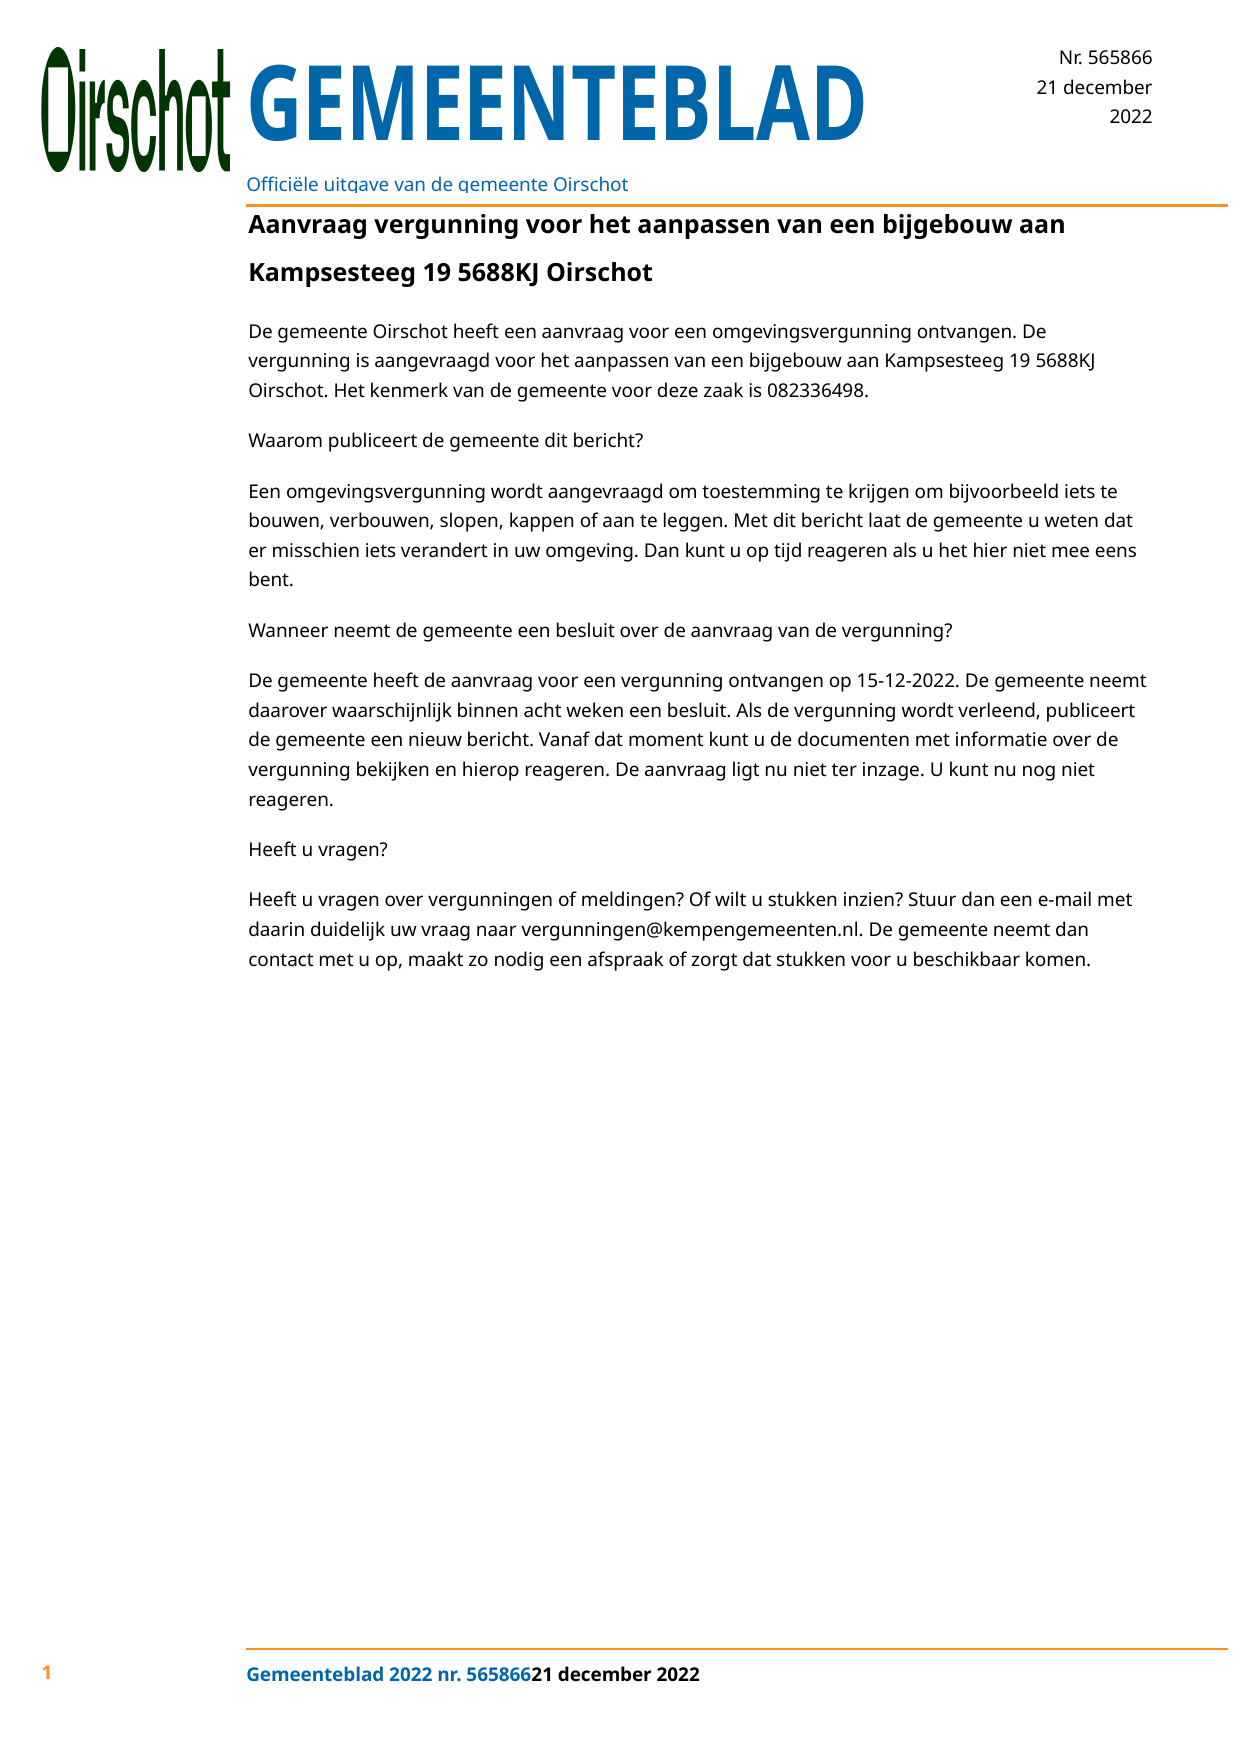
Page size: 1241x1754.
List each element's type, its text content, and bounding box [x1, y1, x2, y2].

text Heeft u vragen over vergunningen of meldingen? Of wilt u stukken inzien? Stuur dan een e-mail met daarin duidelijk uw vraag naar vergunningen@kempengemeenten.nl. De gemeente neemt dan contact met u op, maakt zo nodig een afspraak of zorgt dat stukken voor u beschikbaar komen. [248, 887, 1152, 972]
text De gemeente heeft de aanvraag voor een vergunning ontvangen op 15-12-2022. De gemeente neemt daarover waarschijnlijk binnen acht weken een besluit. Als de vergunning wordt verleend, publiceert de gemeente een nieuw bericht. Vanaf dat moment kunt u de documenten met informatie over de vergunning bekijken en hierop reageren. De aanvraag ligt nu niet ter inzage. U kunt nu nog niet reageren. [248, 667, 1152, 812]
picture [41, 47, 231, 172]
text Waarom publiceert de gemeente dit bericht? [248, 427, 1152, 453]
text Wanneer neemt de gemeente een besluit over de aanvraag van de vergunning? [248, 617, 1152, 643]
text De gemeente Oirschot heeft een aanvraag voor een omgevingsvergunning ontvangen. De vergunning is aangevraagd voor het aanpassen van een bijgebouw aan Kampsesteeg 19 5688KJ Oirschot. Het kenmerk van de gemeente voor deze zaak is 082336498. [248, 318, 1152, 403]
text Heeft u vragen? [248, 836, 1152, 862]
text Een omgevingsvergunning wordt aangevraagd om toestemming te krijgen om bijvoorbeeld iets te bouwen, verbouwen, slopen, kappen of aan te leggen. Met dit bericht laat de gemeente u weten dat er misschien iets verandert in uw omgeving. Dan kunt u op tijd reageren als u het hier niet mee eens bent. [248, 478, 1152, 592]
text Aanvraag vergunning voor het aanpassen van een bijgebouw aan Kampsesteeg 19 5688KJ Oirschot [248, 207, 1152, 288]
